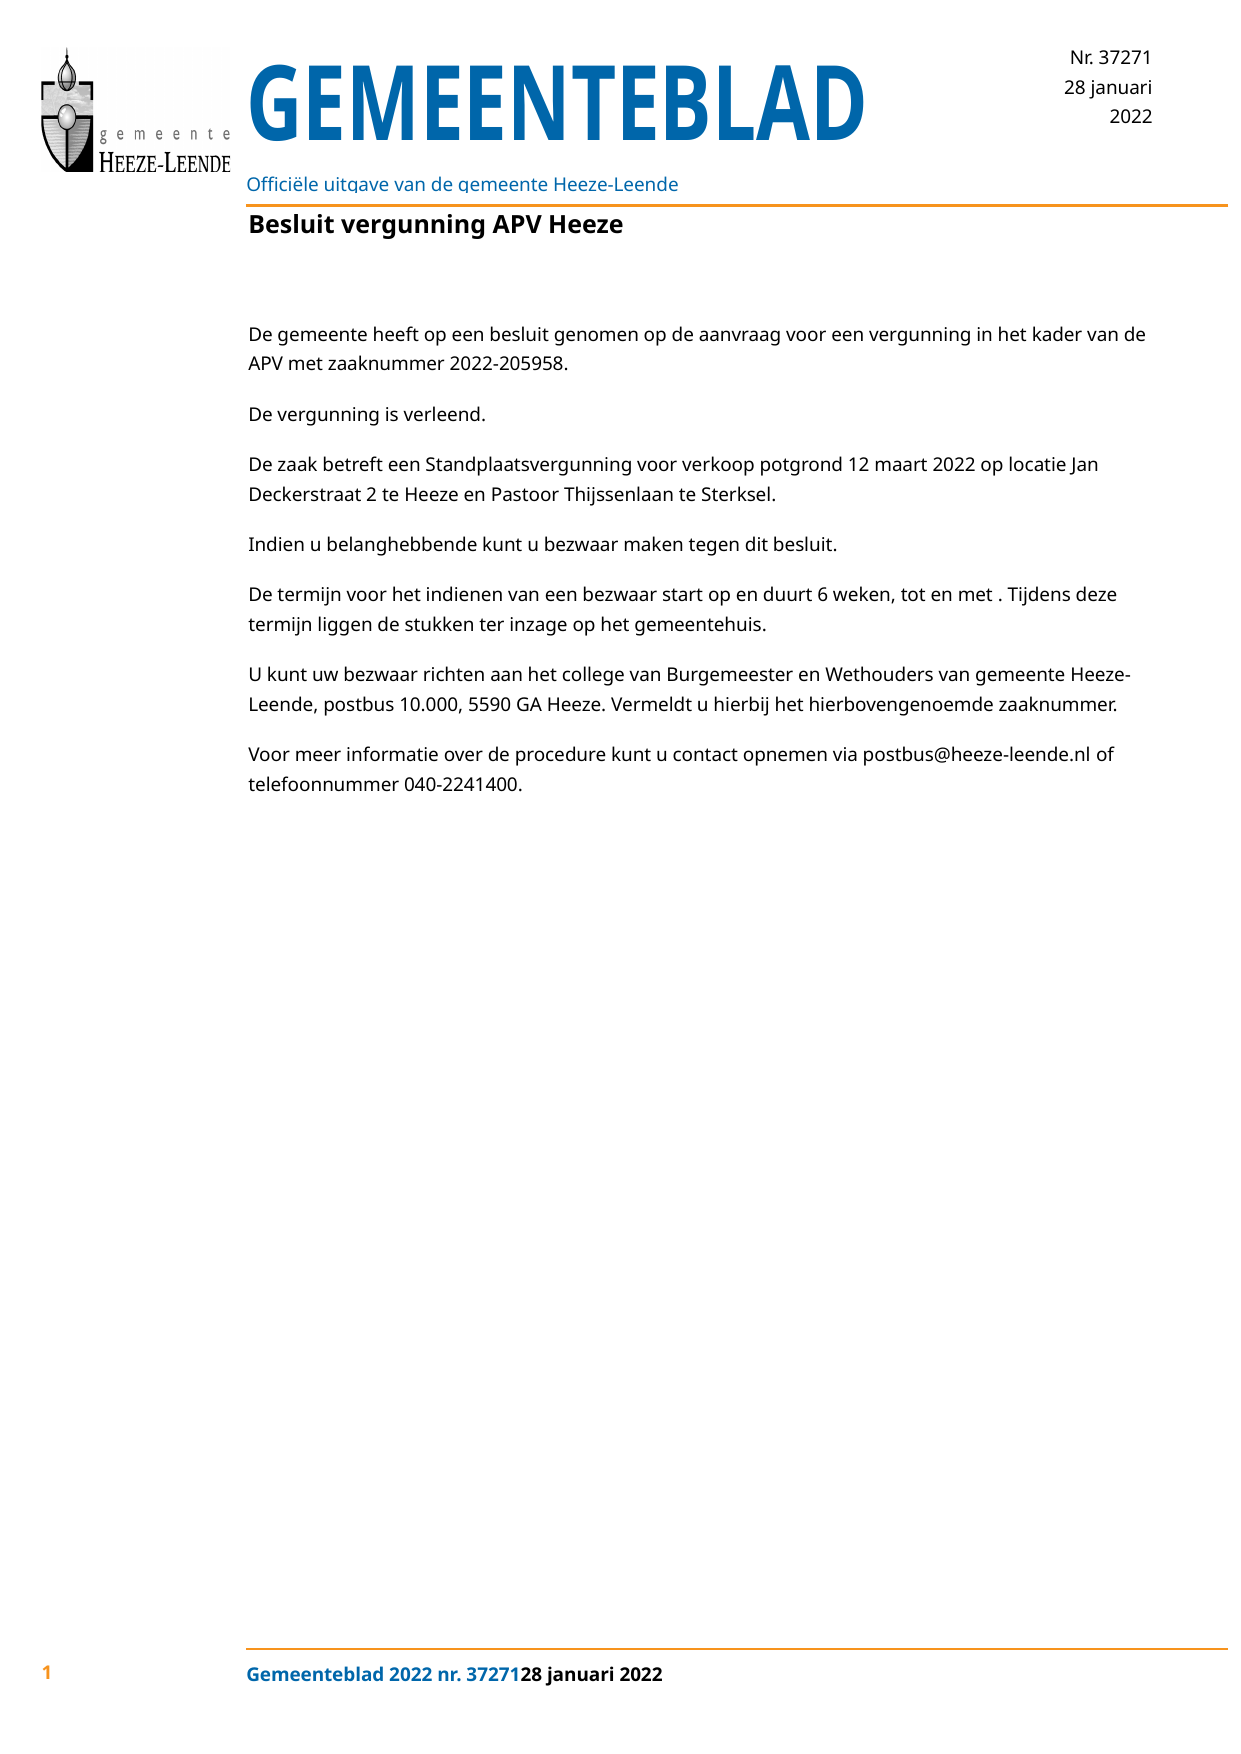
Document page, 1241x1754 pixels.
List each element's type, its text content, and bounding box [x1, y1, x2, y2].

text De zaak betreft een Standplaatsvergunning voor verkoop potgrond 12 maart 2022 op locatie Jan Deckerstraat 2 te Heeze en Pastoor Thijssenlaan te Sterksel. [248, 451, 1152, 506]
text Indien u belanghebbende kunt u bezwaar maken tegen dit besluit. [248, 531, 1152, 557]
text De vergunning is verleend. [248, 401, 1152, 426]
picture [41, 47, 231, 172]
text Voor meer informatie over de procedure kunt u contact opnemen via postbus@heeze-leende.nl of telefoonnummer 040-2241400. [248, 742, 1152, 797]
text Besluit vergunning APV Heeze [248, 207, 1152, 241]
text De gemeente heeft op een besluit genomen op de aanvraag voor een vergunning in het kader van de APV met zaaknummer 2022-205958. [248, 321, 1152, 376]
text De termijn voor het indienen van een bezwaar start op en duurt 6 weken, tot en met . Tijdens deze termijn liggen de stukken ter inzage op het gemeentehuis. [248, 582, 1152, 637]
text U kunt uw bezwaar richten aan het college van Burgemeester en Wethouders van gemeente Heeze-Leende, postbus 10.000, 5590 GA Heeze. Vermeldt u hierbij het hierbovengenoemde zaaknummer. [248, 662, 1152, 717]
